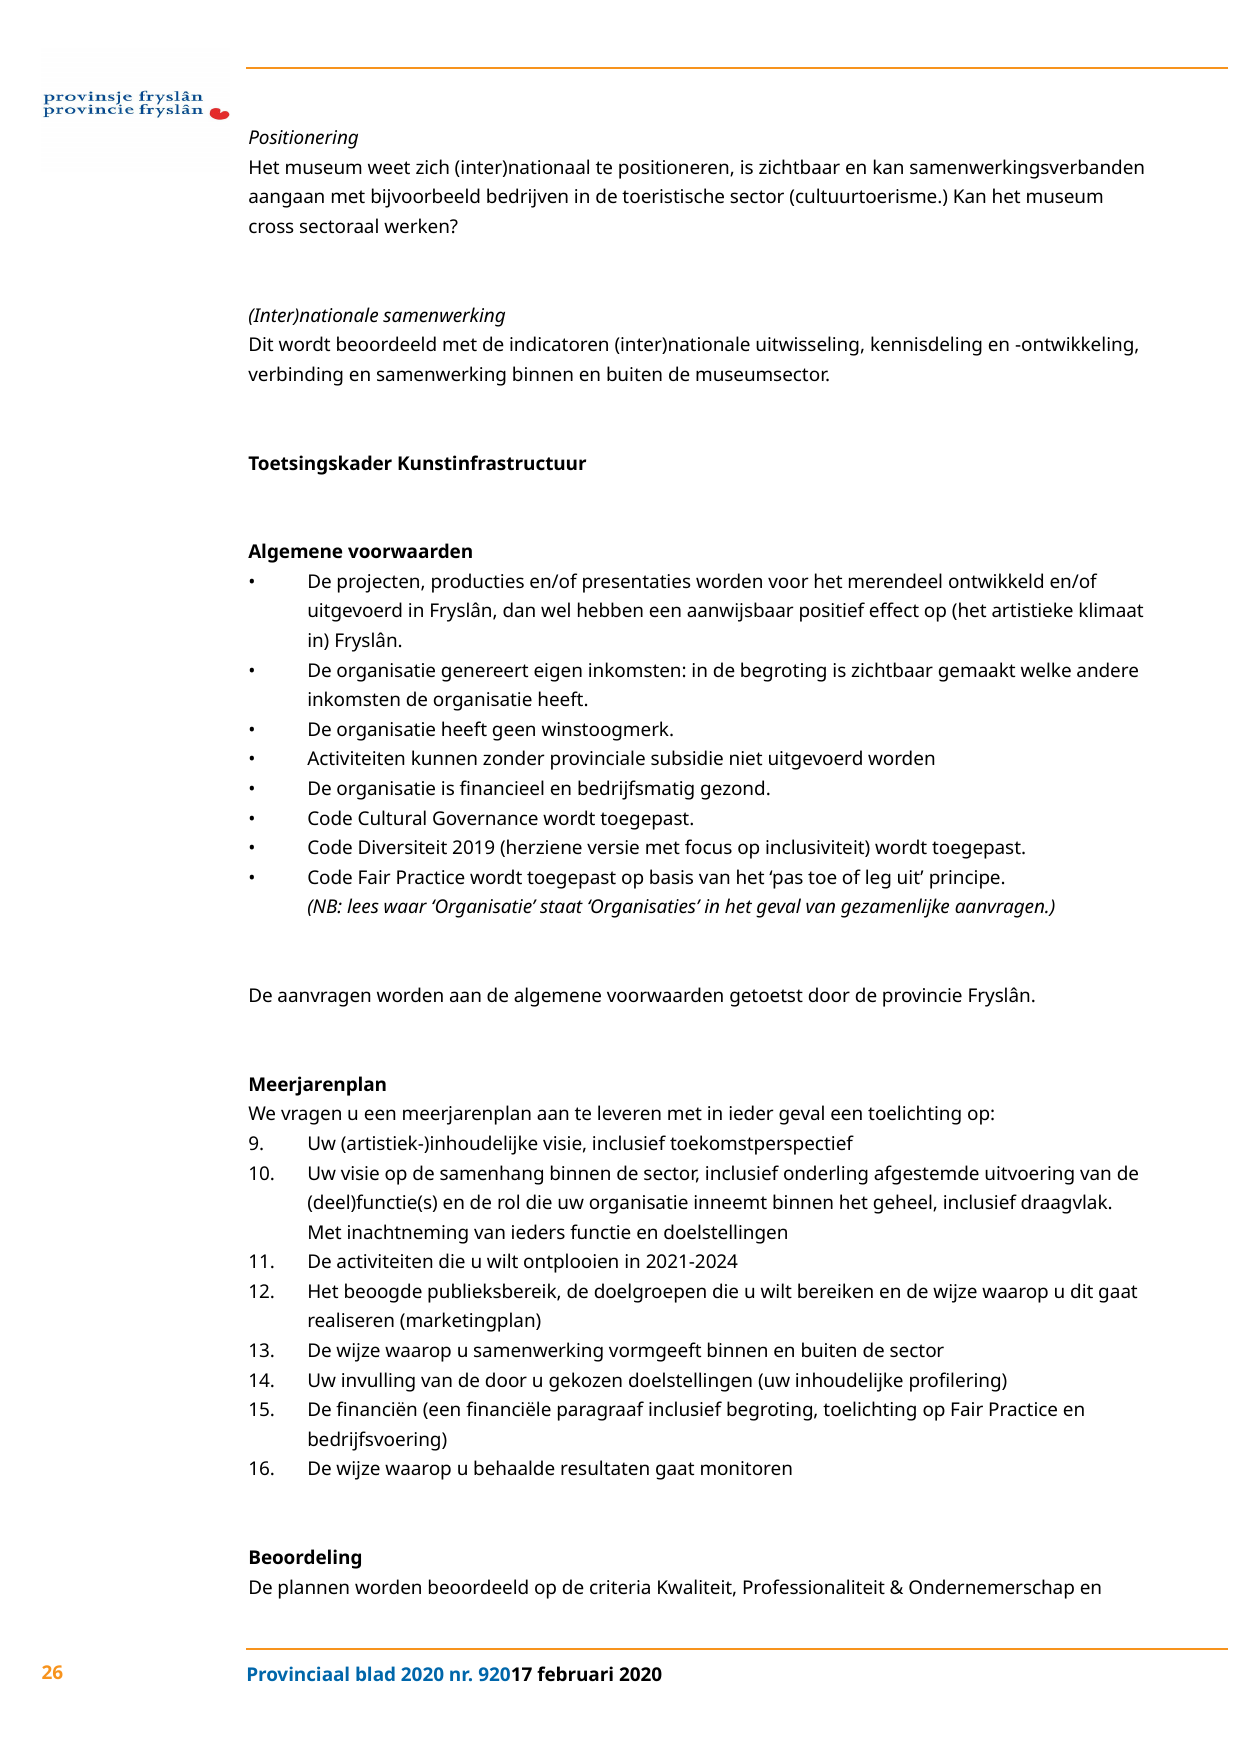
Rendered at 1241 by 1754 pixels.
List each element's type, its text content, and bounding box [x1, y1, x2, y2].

list De projecten, producties en/of presentaties worden voor het merendeel ontwikkeld en/of uitgevoerd in Fryslân, dan wel hebben een aanwijsbaar positief effect op (het artistieke klimaat in) Fryslân. [248, 568, 1152, 653]
list (NB: lees waar ‘Organisatie’ staat ‘Organisaties’ in het geval van gezamenlijke aanvragen.) [248, 893, 1152, 919]
list Code Fair Practice wordt toegepast op basis van het ‘pas toe of leg uit’ principe. [248, 864, 1152, 890]
list Uw visie op de samenhang binnen de sector, inclusief onderling afgestemde uitvoering van de (deel)functie(s) en de rol die uw organisatie inneemt binnen het geheel, inclusief draagvlak. Met inachtneming van ieders functie en doelstellingen [248, 1160, 1152, 1245]
text De aanvragen worden aan de algemene voorwaarden getoetst door de provincie Fryslân. [248, 982, 1152, 1008]
list De organisatie is financieel en bedrijfsmatig gezond. [248, 775, 1152, 801]
list De organisatie genereert eigen inkomsten: in de begroting is zichtbaar gemaakt welke andere inkomsten de organisatie heeft. [248, 657, 1152, 712]
list Uw (artistiek-)inhoudelijke visie, inclusief toekomstperspectief [248, 1130, 1152, 1156]
list De financiën (een financiële paragraaf inclusief begroting, toelichting op Fair Practice en bedrijfsvoering) [248, 1396, 1152, 1452]
text De plannen worden beoordeeld op de criteria Kwaliteit, Professionaliteit & Ondernemerschap en [248, 1574, 1152, 1600]
list Code Diversiteit 2019 (herziene versie met focus op inclusiviteit) wordt toegepast. [248, 834, 1152, 860]
list De activiteiten die u wilt ontplooien in 2021-2024 [248, 1248, 1152, 1274]
text Toetsingskader Kunstinfrastructuur [248, 450, 1152, 476]
text Beoordeling [248, 1544, 1152, 1570]
list De wijze waarop u behaalde resultaten gaat monitoren [248, 1456, 1152, 1481]
list Code Cultural Governance wordt toegepast. [248, 805, 1152, 831]
list De organisatie heeft geen winstoogmerk. [248, 716, 1152, 742]
list Het beoogde publieksbereik, de doelgroepen die u wilt bereiken en de wijze waarop u dit gaat realiseren (marketingplan) [248, 1278, 1152, 1333]
list Activiteiten kunnen zonder provinciale subsidie niet uitgevoerd worden [248, 746, 1152, 771]
text Algemene voorwaarden [248, 538, 1152, 564]
text We vragen u een meerjarenplan aan te leveren met in ieder geval een toelichting op: [248, 1101, 1152, 1126]
text Meerjarenplan [248, 1071, 1152, 1097]
text Positionering [248, 124, 1152, 150]
picture [41, 47, 231, 172]
text Dit wordt beoordeeld met de indicatoren (inter)nationale uitwisseling, kennisdeling en -ontwikkeling, verbinding en samenwerking binnen en buiten de museumsector. [248, 331, 1152, 387]
text (Inter)nationale samenwerking [248, 302, 1152, 328]
list Uw invulling van de door u gekozen doelstellingen (uw inhoudelijke profilering) [248, 1367, 1152, 1393]
text Het museum weet zich (inter)nationaal te positioneren, is zichtbaar en kan samenwerkingsverbanden aangaan met bijvoorbeeld bedrijven in de toeristische sector (cultuurtoerisme.) Kan het museum cross sectoraal werken? [248, 154, 1152, 239]
list De wijze waarop u samenwerking vormgeeft binnen en buiten de sector [248, 1337, 1152, 1363]
